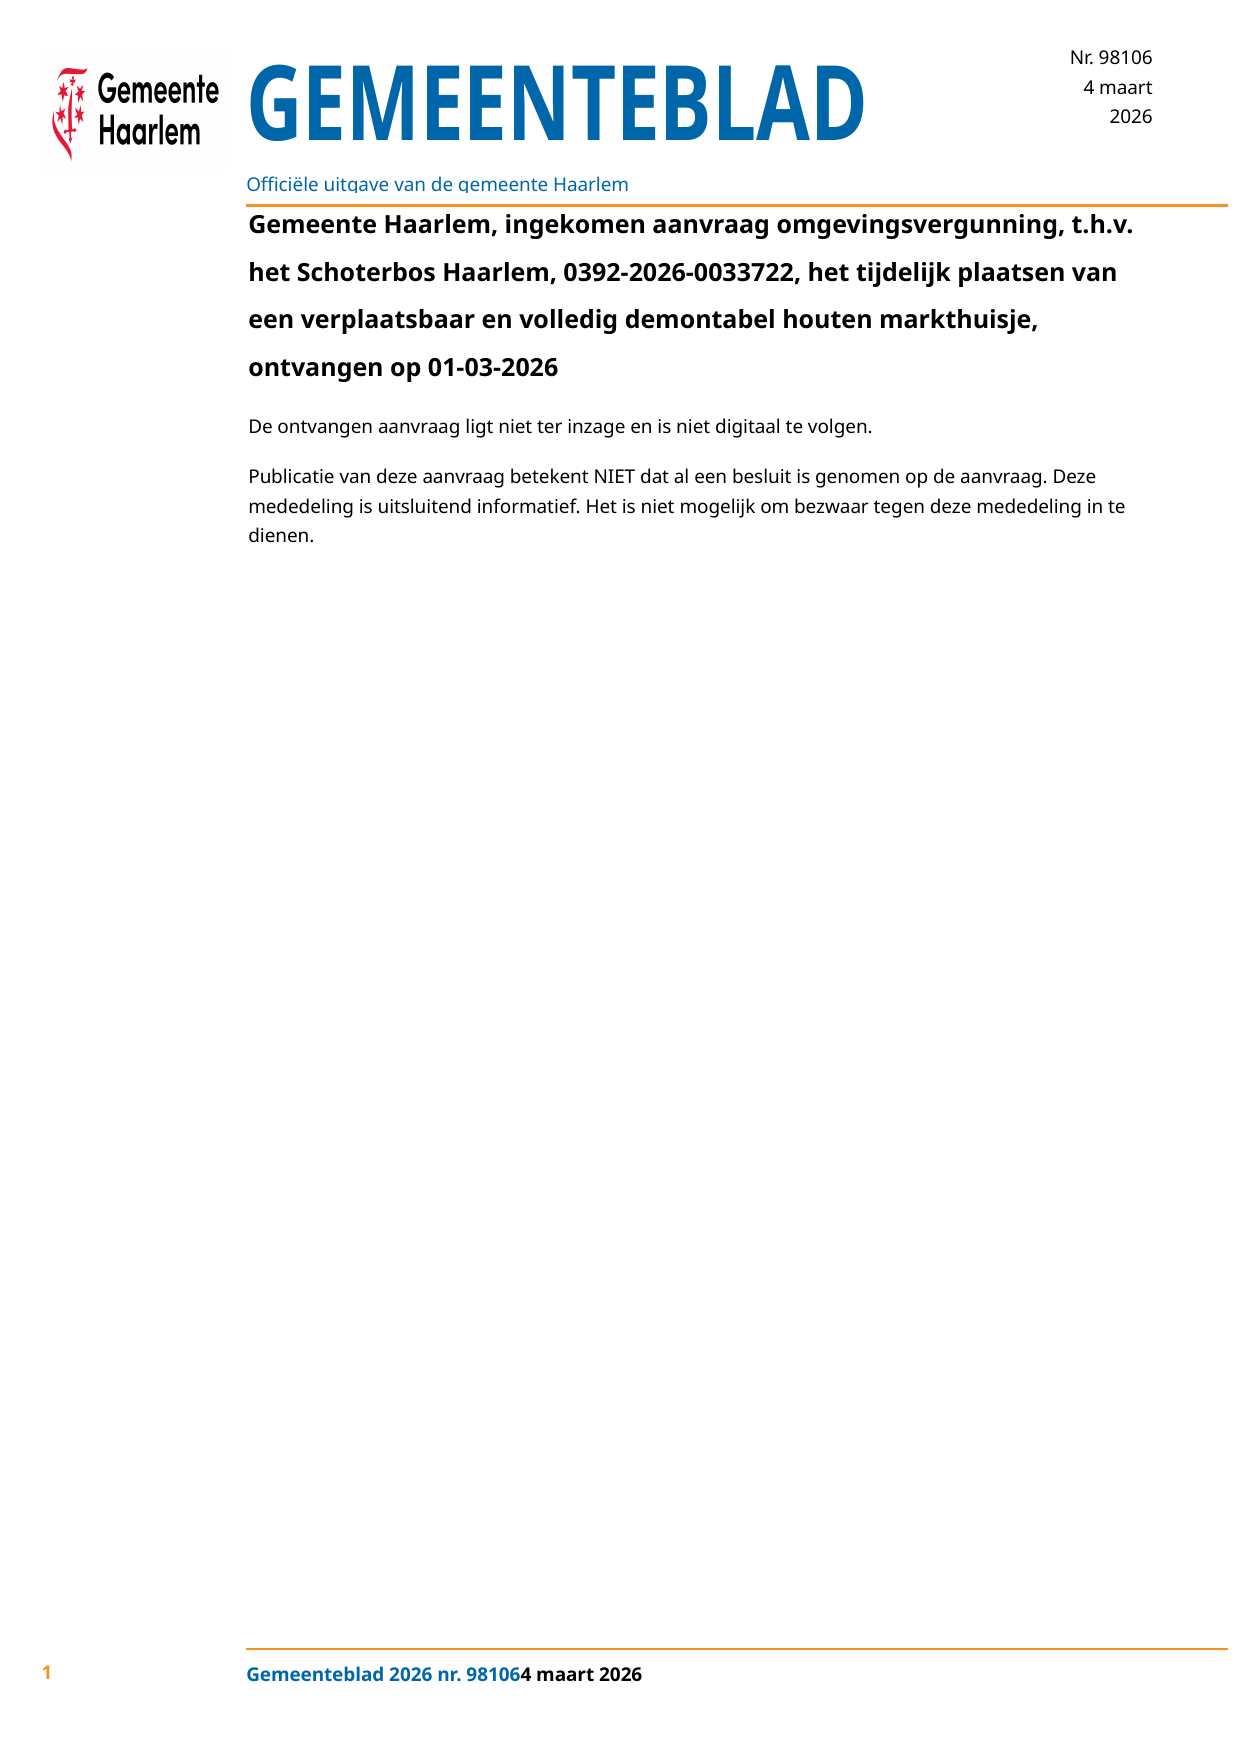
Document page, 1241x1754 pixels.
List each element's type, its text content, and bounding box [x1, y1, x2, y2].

text Publicatie van deze aanvraag betekent NIET dat al een besluit is genomen op de aanvraag. Deze mededeling is uitsluitend informatief. Het is niet mogelijk om bezwaar tegen deze mededeling in te dienen. [248, 463, 1152, 548]
text Gemeente Haarlem, ingekomen aanvraag omgevingsvergunning, t.h.v. het Schoterbos Haarlem, 0392-2026-0033722, het tijdelijk plaatsen van een verplaatsbaar en volledig demontabel houten markthuisje, ontvangen op 01-03-2026 [248, 207, 1152, 384]
text De ontvangen aanvraag ligt niet ter inzage en is niet digitaal te volgen. [248, 413, 1152, 439]
picture [41, 47, 231, 172]
